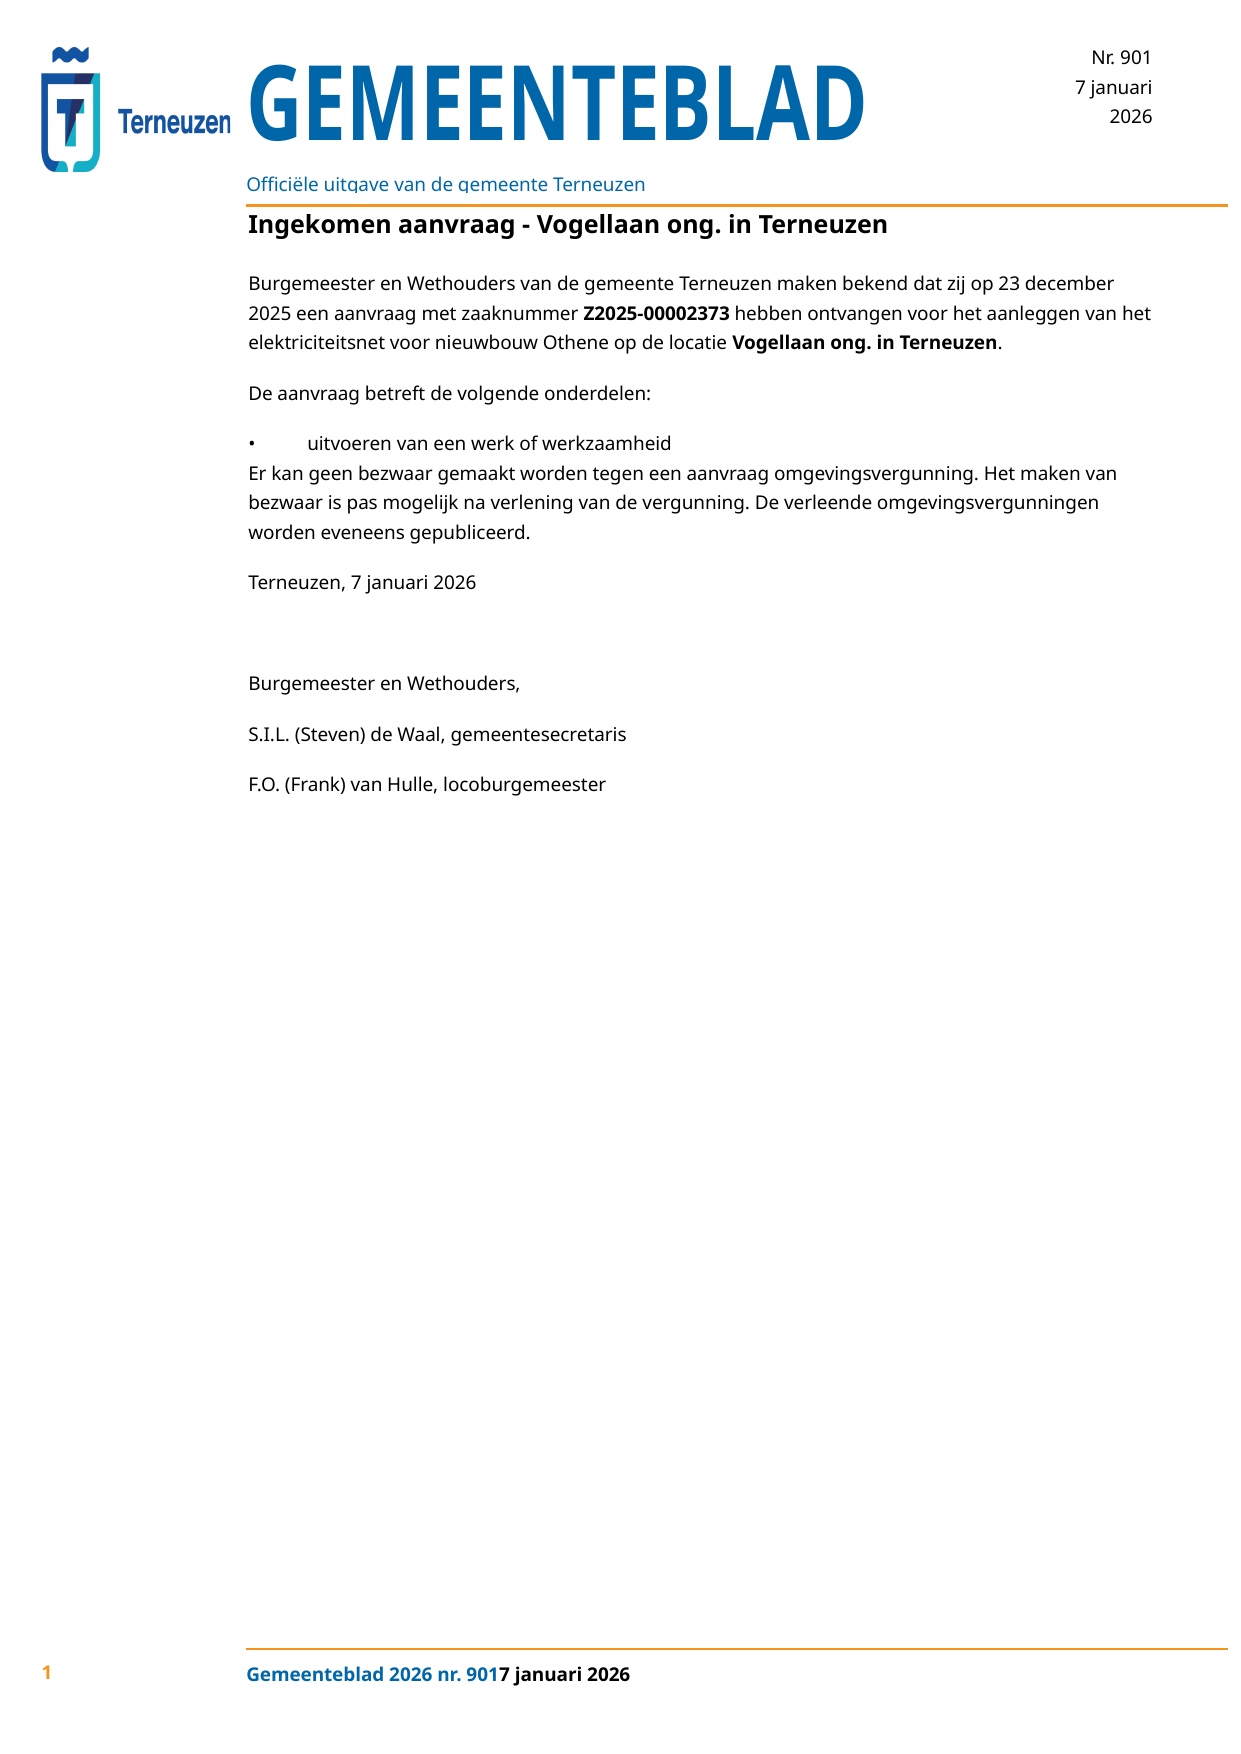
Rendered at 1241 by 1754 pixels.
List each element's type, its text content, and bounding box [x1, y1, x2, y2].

text F.O. (Frank) van Hulle, locoburgemeester [248, 771, 1152, 797]
text De aanvraag betreft de volgende onderdelen: [248, 380, 1152, 406]
list uitvoeren van een werk of werkzaamheid [248, 430, 1152, 456]
text Er kan geen bezwaar gemaakt worden tegen een aanvraag omgevingsvergunning. Het maken van bezwaar is pas mogelijk na verlening van de vergunning. De verleende omgevingsvergunningen worden eveneens gepubliceerd. [248, 460, 1152, 545]
picture [41, 47, 231, 172]
text Burgemeester en Wethouders van de gemeente Terneuzen maken bekend dat zij op 23 december 2025 een aanvraag met zaaknummer Z2025-00002373 hebben ontvangen voor het aanleggen van het elektriciteitsnet voor nieuwbouw Othene op de locatie Vogellaan ong. in Terneuzen. [248, 270, 1152, 355]
text Ingekomen aanvraag - Vogellaan ong. in Terneuzen [248, 207, 1152, 241]
text Terneuzen, 7 januari 2026 [248, 569, 1152, 595]
text Burgemeester en Wethouders, [248, 670, 1152, 696]
text S.I.L. (Steven) de Waal, gemeentesecretaris [248, 721, 1152, 746]
